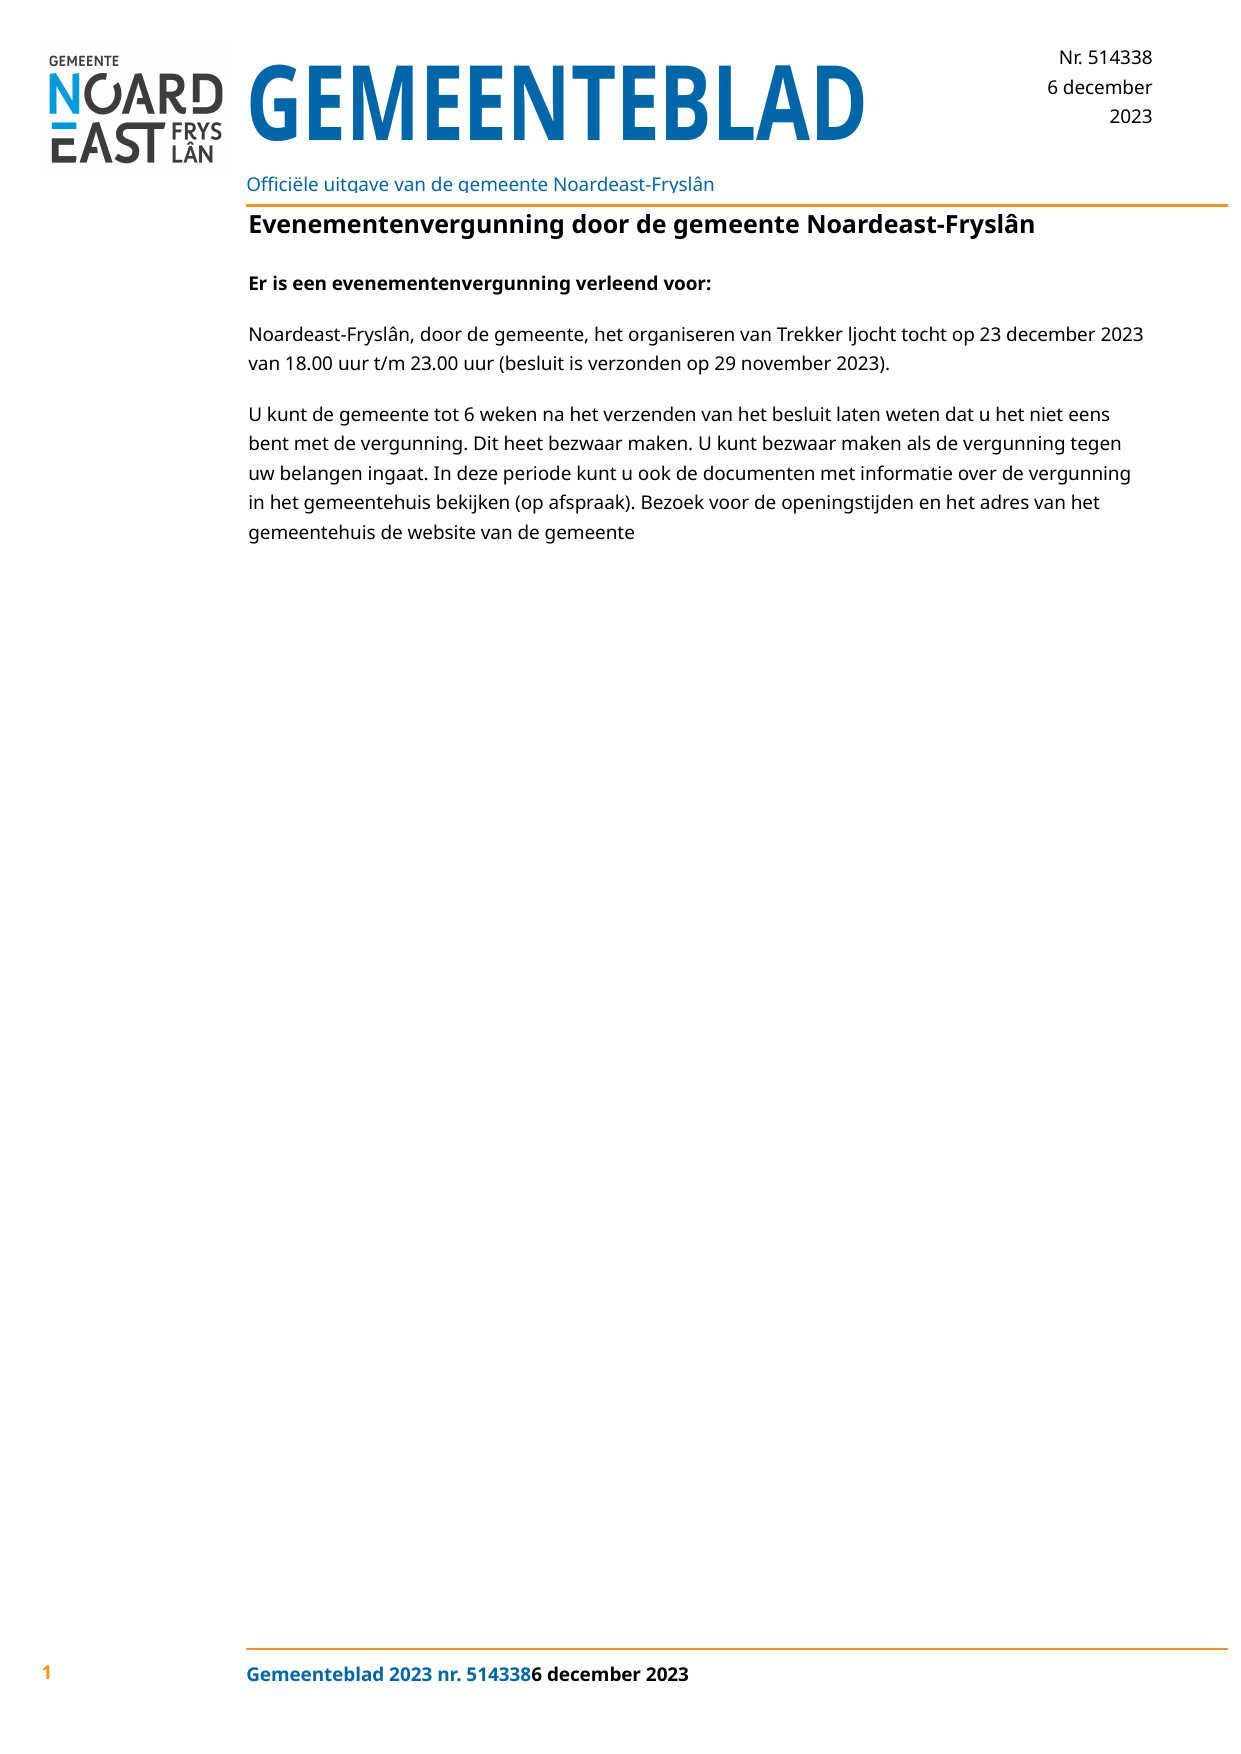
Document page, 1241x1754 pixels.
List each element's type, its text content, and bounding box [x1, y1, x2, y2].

picture [41, 47, 231, 172]
text Er is een evenementenvergunning verleend voor: [248, 270, 1152, 296]
text U kunt de gemeente tot 6 weken na het verzenden van het besluit laten weten dat u het niet eens bent met de vergunning. Dit heet bezwaar maken. U kunt bezwaar maken als de vergunning tegen uw belangen ingaat. In deze periode kunt u ook de documenten met informatie over de vergunning in het gemeentehuis bekijken (op afspraak). Bezoek voor de openingstijden en het adres van het gemeentehuis de website van de gemeente [248, 401, 1152, 545]
text Evenementenvergunning door de gemeente Noardeast-Fryslân [248, 207, 1152, 241]
text Noardeast-Fryslân, door de gemeente, het organiseren van Trekker ljocht tocht op 23 december 2023 van 18.00 uur t/m 23.00 uur (besluit is verzonden op 29 november 2023). [248, 321, 1152, 376]
